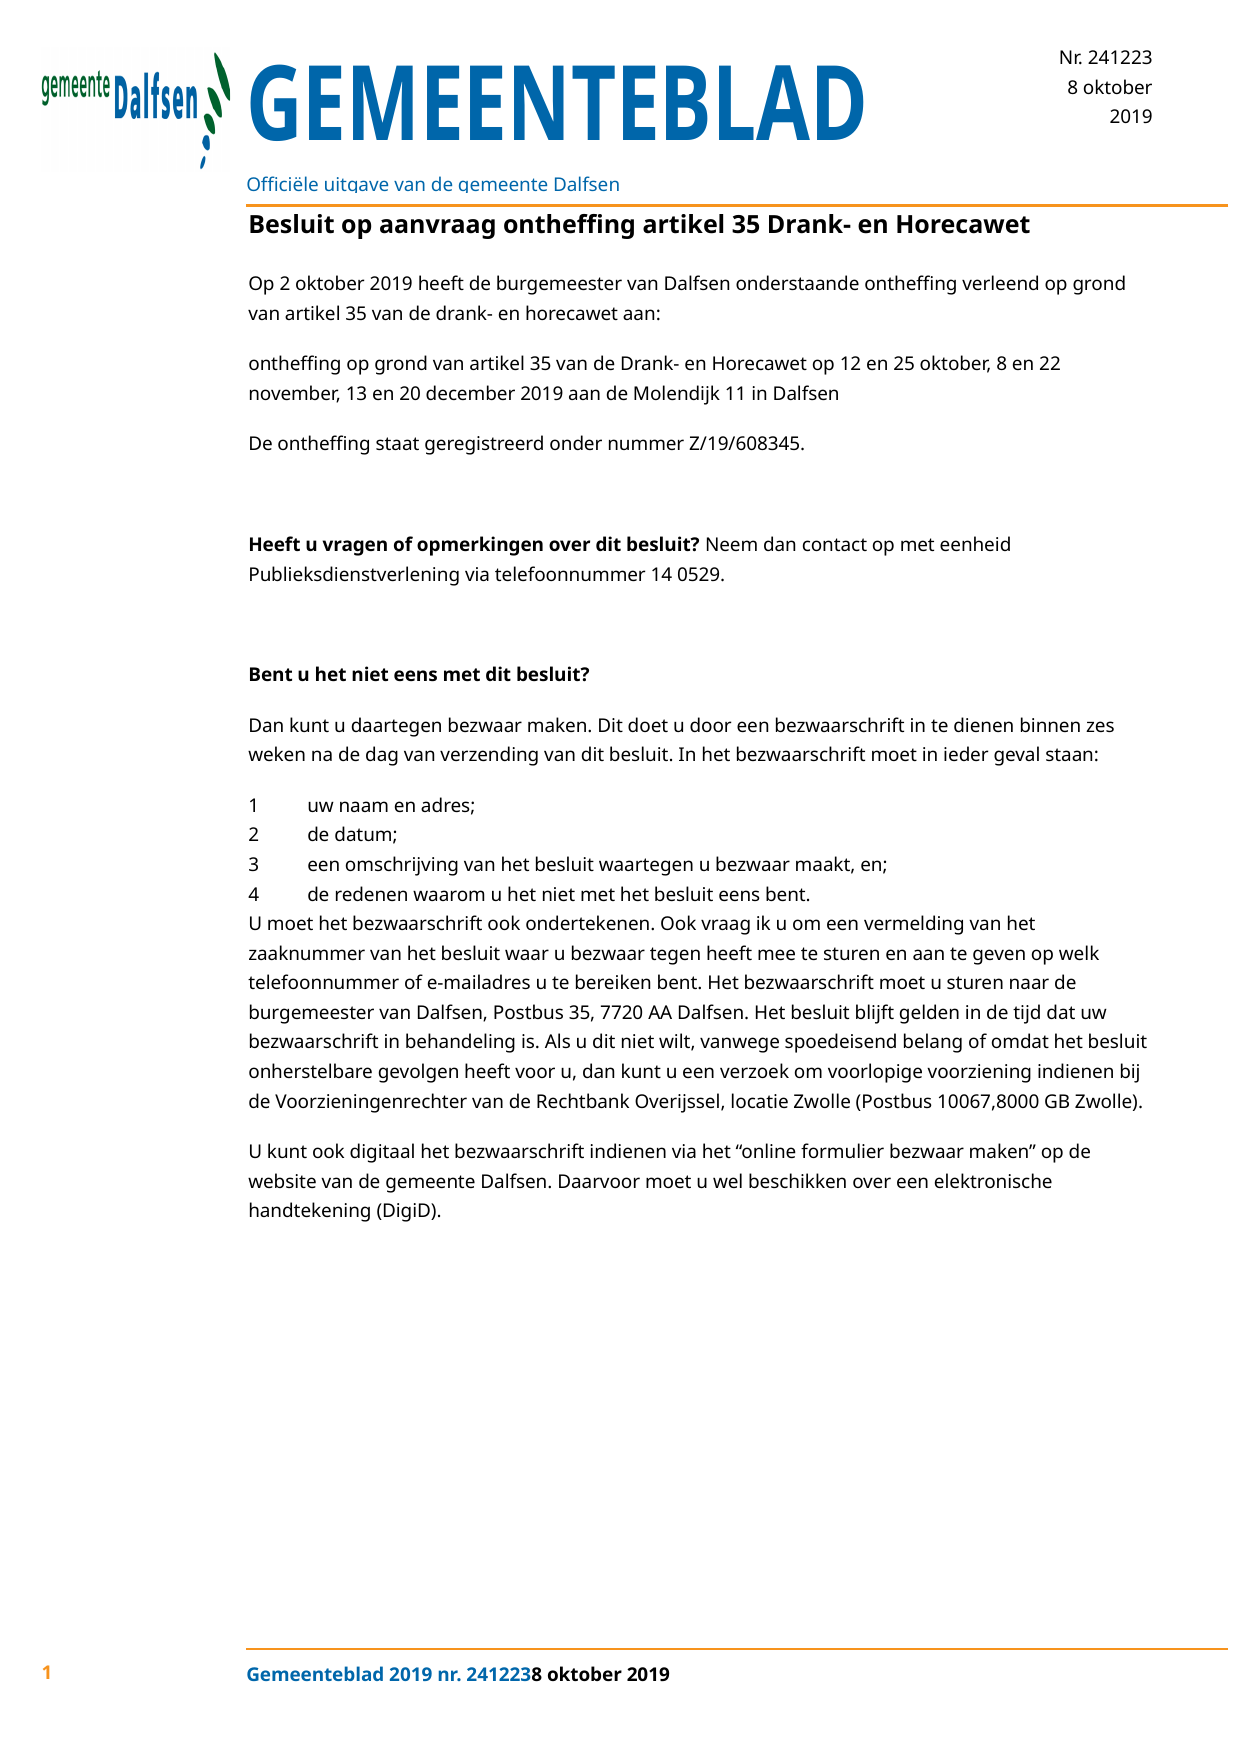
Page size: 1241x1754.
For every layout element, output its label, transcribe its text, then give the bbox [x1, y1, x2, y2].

picture [41, 47, 231, 172]
text De ontheffing staat geregistreerd onder nummer Z/19/608345. [248, 430, 1152, 456]
text U moet het bezwaarschrift ook ondertekenen. Ook vraag ik u om een vermelding van het zaaknummer van het besluit waar u bezwaar tegen heeft mee te sturen en aan te geven op welk telefoonnummer of e-mailadres u te bereiken bent. Het bezwaarschrift moet u sturen naar de burgemeester van Dalfsen, Postbus 35, 7720 AA Dalfsen. Het besluit blijft gelden in de tijd dat uw bezwaarschrift in behandeling is. Als u dit niet wilt, vanwege spoedeisend belang of omdat het besluit onherstelbare gevolgen heeft voor u, dan kunt u een verzoek om voorlopige voorziening indienen bij de Voorzieningenrechter van de Rechtbank Overijssel, locatie Zwolle (Postbus 10067,8000 GB Zwolle). [248, 910, 1152, 1113]
text U kunt ook digitaal het bezwaarschrift indienen via het “online formulier bezwaar maken” op de website van de gemeente Dalfsen. Daarvoor moet u wel beschikken over een elektronische handtekening (DigiD). [248, 1138, 1152, 1223]
text Op 2 oktober 2019 heeft de burgemeester van Dalfsen onderstaande ontheffing verleend op grond van artikel 35 van de drank- en horecawet aan: [248, 270, 1152, 326]
text Dan kunt u daartegen bezwaar maken. Dit doet u door een bezwaarschrift in te dienen binnen zes weken na de dag van verzending van dit besluit. In het bezwaarschrift moet in ieder geval staan: [248, 712, 1152, 767]
text Bent u het niet eens met dit besluit? [248, 662, 1152, 687]
list uw naam en adres; [248, 792, 1152, 818]
text ontheffing op grond van artikel 35 van de Drank- en Horecawet op 12 en 25 oktober, 8 en 22 november, 13 en 20 december 2019 aan de Molendijk 11 in Dalfsen [248, 350, 1152, 406]
list de redenen waarom u het niet met het besluit eens bent. [248, 881, 1152, 906]
list de datum; [248, 822, 1152, 847]
list een omschrijving van het besluit waartegen u bezwaar maakt, en; [248, 851, 1152, 877]
text Besluit op aanvraag ontheffing artikel 35 Drank- en Horecawet [248, 207, 1152, 241]
text Heeft u vragen of opmerkingen over dit besluit? Neem dan contact op met eenheid Publieksdienstverlening via telefoonnummer 14 0529. [248, 531, 1152, 586]
